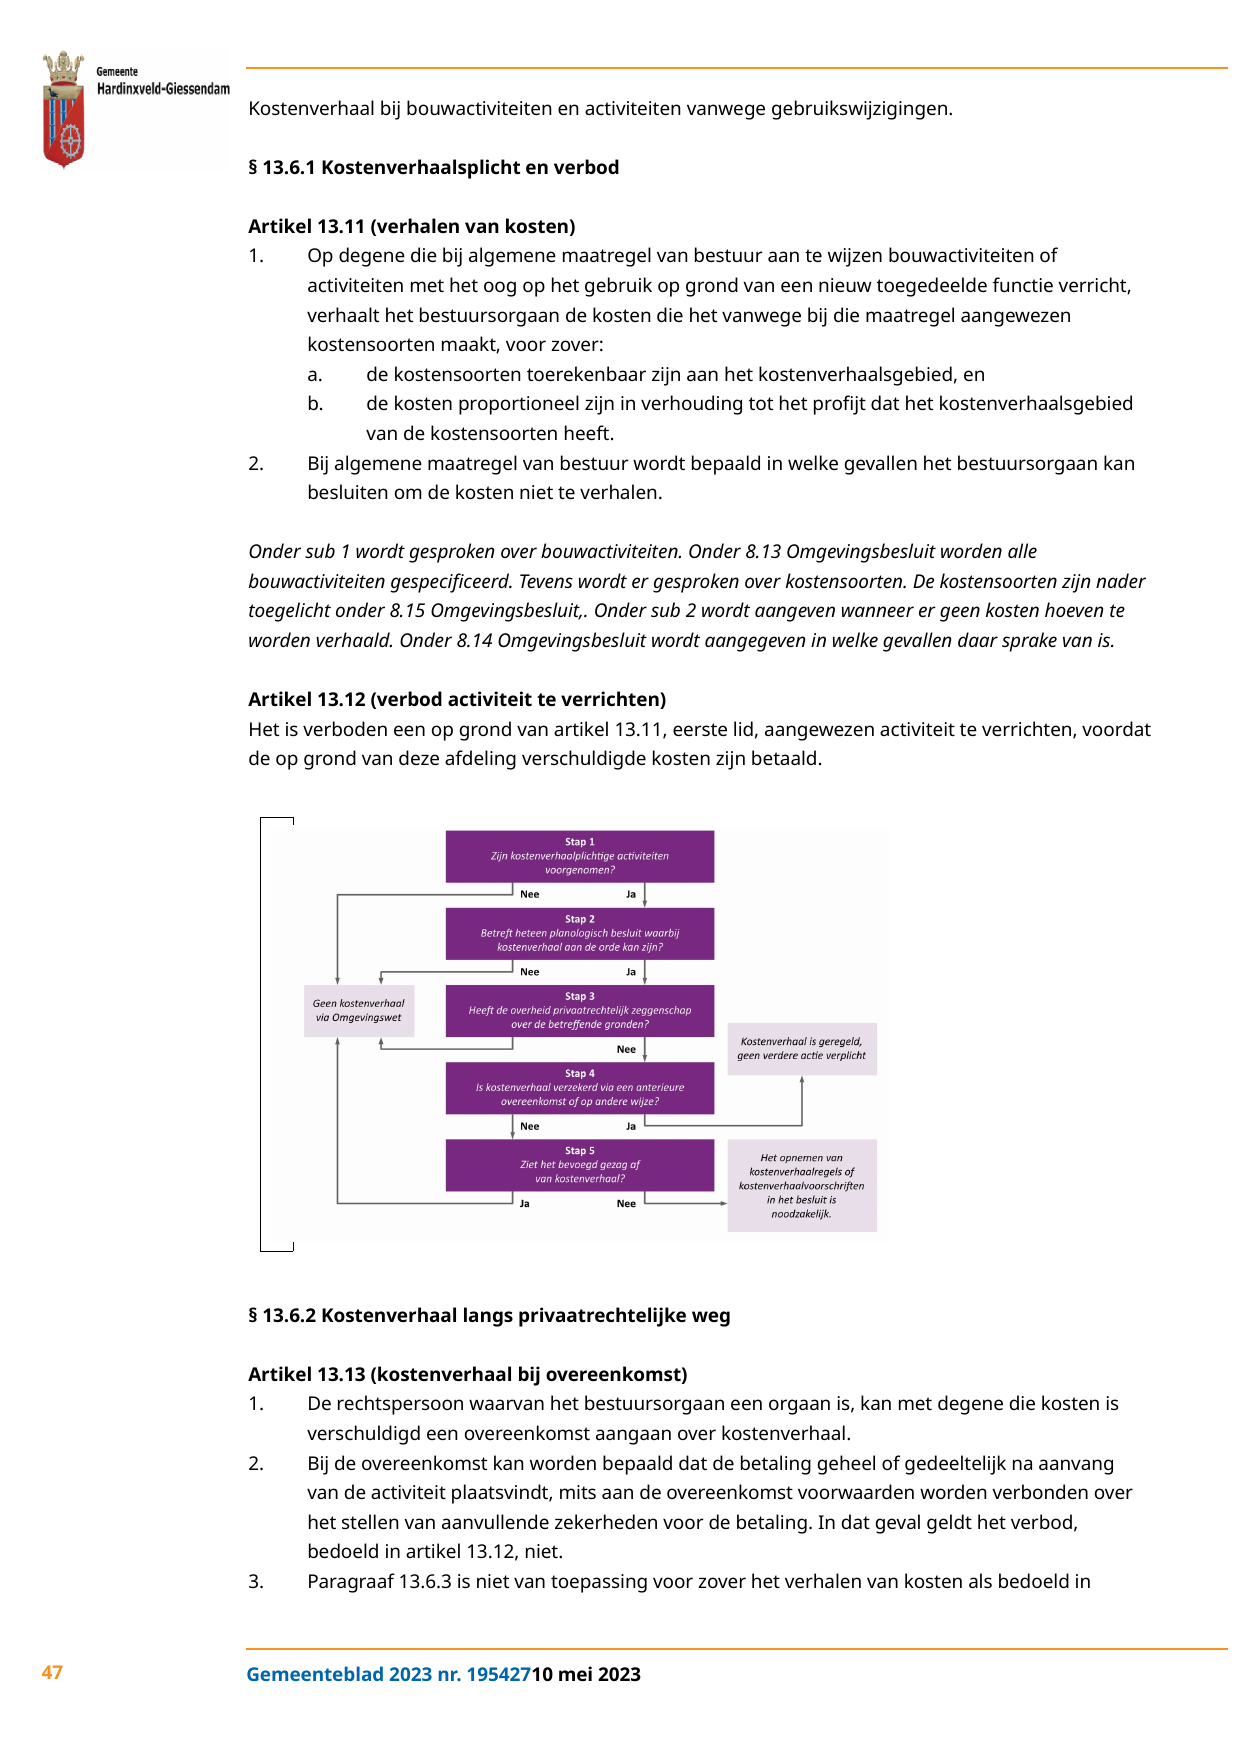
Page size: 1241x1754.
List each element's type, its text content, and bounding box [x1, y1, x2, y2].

picture [268, 825, 889, 1242]
picture [41, 47, 231, 172]
list Bij de overeenkomst kan worden bepaald dat de betaling geheel of gedeeltelijk na aanvang van de activiteit plaatsvindt, mits aan de overeenkomst voorwaarden worden verbonden over het stellen van aanvullende zekerheden voor de betaling. In dat geval geldt het verbod, bedoeld in artikel 13.12, niet. [248, 1450, 1152, 1564]
list de kostensoorten toerekenbaar zijn aan het kostenverhaalsgebied, en [307, 361, 1152, 387]
list De rechtspersoon waarvan het bestuursorgaan een orgaan is, kan met degene die kosten is verschuldigd een overeenkomst aangaan over kostenverhaal. [248, 1391, 1152, 1446]
text Kostenverhaal bij bouwactiviteiten en activiteiten vanwege gebruikswijzigingen. [248, 95, 1152, 121]
text § 13.6.1 Kostenverhaalsplicht en verbod [248, 154, 1152, 180]
list Bij algemene maatregel van bestuur wordt bepaald in welke gevallen het bestuursorgaan kan besluiten om de kosten niet te verhalen. [248, 450, 1152, 505]
text Artikel 13.13 (kostenverhaal bij overeenkomst) [248, 1361, 1152, 1387]
list de kosten proportioneel zijn in verhouding tot het profijt dat het kostenverhaalsgebied van de kostensoorten heeft. [307, 391, 1152, 446]
list Paragraaf 13.6.3 is niet van toepassing voor zover het verhalen van kosten als bedoeld in [248, 1568, 1152, 1594]
text Artikel 13.11 (verhalen van kosten) [248, 213, 1152, 239]
text Artikel 13.12 (verbod activiteit te verrichten) [248, 686, 1152, 712]
text Het is verboden een op grond van artikel 13.11, eerste lid, aangewezen activiteit te verrichten, voordat de op grond van deze afdeling verschuldigde kosten zijn betaald. [248, 716, 1152, 771]
text Onder sub 1 wordt gesproken over bouwactiviteiten. Onder 8.13 Omgevingsbesluit worden alle bouwactiviteiten gespecificeerd. Tevens wordt er gesproken over kostensoorten. De kostensoorten zijn nader toegelicht onder 8.15 Omgevingsbesluit,. Onder sub 2 wordt aangeven wanneer er geen kosten hoeven te worden verhaald. Onder 8.14 Omgevingsbesluit wordt aangegeven in welke gevallen daar sprake van is. [248, 538, 1152, 653]
text § 13.6.2 Kostenverhaal langs privaatrechtelijke weg [248, 1302, 1152, 1328]
list Op degene die bij algemene maatregel van bestuur aan te wijzen bouwactiviteiten of activiteiten met het oog op het gebruik op grond van een nieuw toegedeelde functie verricht, verhaalt het bestuursorgaan de kosten die het vanwege bij die maatregel aangewezen kostensoorten maakt, voor zover: [248, 243, 1152, 357]
